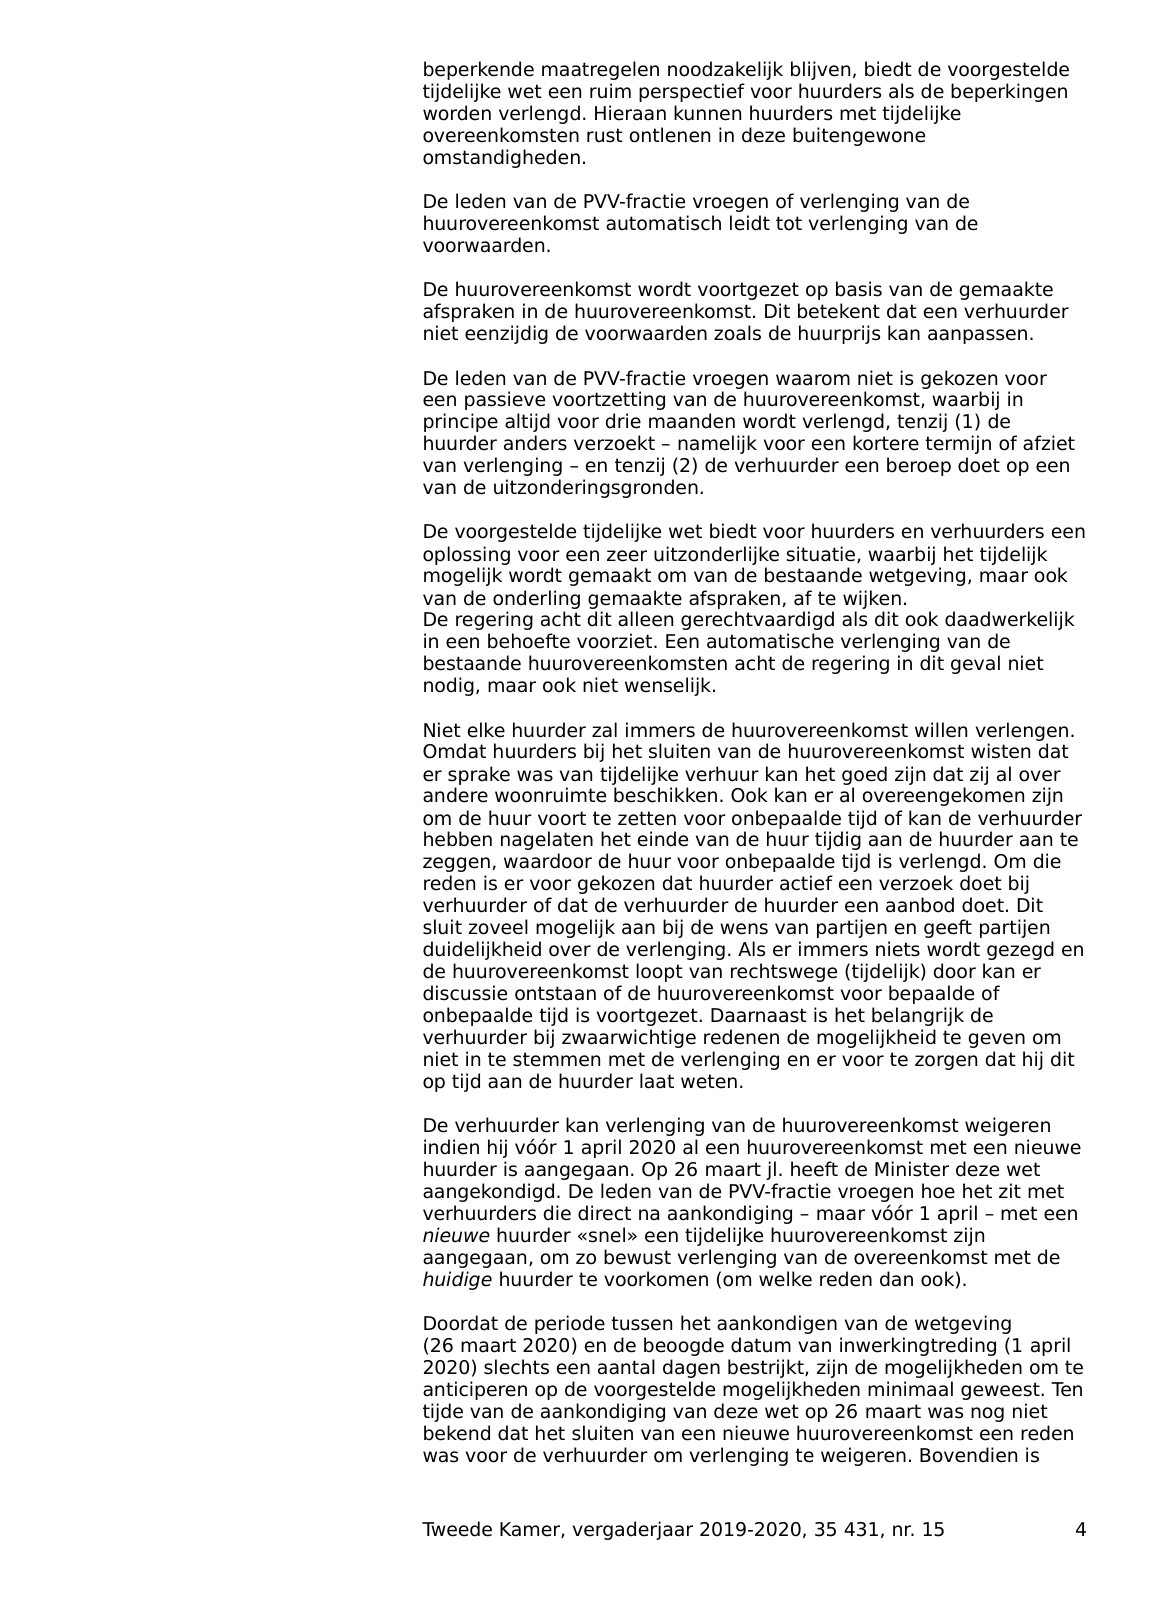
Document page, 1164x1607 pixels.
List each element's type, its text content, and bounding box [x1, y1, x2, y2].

text beperkende maatregelen noodzakelijk blijven, biedt de voorgestelde tijdelijke wet een ruim perspectief voor huurders als de beperkingen worden verlengd. Hieraan kunnen huurders met tijdelijke overeenkomsten rust ontlenen in deze buitengewone omstandigheden. [422, 59, 1087, 169]
text De leden van de PVV-fractie vroegen waarom niet is gekozen voor een passieve voortzetting van de huurovereenkomst, waarbij in principe altijd voor drie maanden wordt verlengd, tenzij (1) de huurder anders verzoekt – namelijk voor een kortere termijn of afziet van verlenging – en tenzij (2) de verhuurder een beroep doet op een van de uitzonderingsgronden. [422, 367, 1087, 499]
text Doordat de periode tussen het aankondigen van de wetgeving (26 maart 2020) en de beoogde datum van inwerkingtreding (1 april 2020) slechts een aantal dagen bestrijkt, zijn de mogelijkheden om te anticiperen op de voorgestelde mogelijkheden minimaal geweest. Ten tijde van de aankondiging van deze wet op 26 maart was nog niet bekend dat het sluiten van een nieuwe huurovereenkomst een reden was voor de verhuurder om verlenging te weigeren. Bovendien is [422, 1313, 1087, 1467]
text De regering acht dit alleen gerechtvaardigd als dit ook daadwerkelijk in een behoefte voorziet. Een automatische verlenging van de bestaande huurovereenkomsten acht de regering in dit geval niet nodig, maar ook niet wenselijk. [422, 609, 1087, 697]
text De voorgestelde tijdelijke wet biedt voor huurders en verhuurders een oplossing voor een zeer uitzonderlijke situatie, waarbij het tijdelijk mogelijk wordt gemaakt om van de bestaande wetgeving, maar ook van de onderling gemaakte afspraken, af te wijken. [422, 521, 1087, 609]
text De verhuurder kan verlenging van de huurovereenkomst weigeren indien hij vóór 1 april 2020 al een huurovereenkomst met een nieuwe huurder is aangegaan. Op 26 maart jl. heeft de Minister deze wet aangekondigd. De leden van de PVV-fractie vroegen hoe het zit met verhuurders die direct na aankondiging – maar vóór 1 april – met een nieuwe huurder «snel» een tijdelijke huurovereenkomst zijn aangegaan, om zo bewust verlenging van de overeenkomst met de huidige huurder te voorkomen (om welke reden dan ook). [422, 1115, 1087, 1291]
text De huurovereenkomst wordt voortgezet op basis van de gemaakte afspraken in de huurovereenkomst. Dit betekent dat een verhuurder niet eenzijdig de voorwaarden zoals de huurprijs kan aanpassen. [422, 279, 1087, 345]
text De leden van de PVV-fractie vroegen of verlenging van de huurovereenkomst automatisch leidt tot verlenging van de voorwaarden. [422, 191, 1087, 257]
text Niet elke huurder zal immers de huurovereenkomst willen verlengen. Omdat huurders bij het sluiten van de huurovereenkomst wisten dat er sprake was van tijdelijke verhuur kan het goed zijn dat zij al over andere woonruimte beschikken. Ook kan er al overeengekomen zijn om de huur voort te zetten voor onbepaalde tijd of kan de verhuurder hebben nagelaten het einde van de huur tijdig aan de huurder aan te zeggen, waardoor de huur voor onbepaalde tijd is verlengd. Om die reden is er voor gekozen dat huurder actief een verzoek doet bij verhuurder of dat de verhuurder de huurder een aanbod doet. Dit sluit zoveel mogelijk aan bij de wens van partijen en geeft partijen duidelijkheid over de verlenging. Als er immers niets wordt gezegd en de huurovereenkomst loopt van rechtswege (tijdelijk) door kan er discussie ontstaan of de huurovereenkomst voor bepaalde of onbepaalde tijd is voortgezet. Daarnaast is het belangrijk de verhuurder bij zwaarwichtige redenen de mogelijkheid te geven om niet in te stemmen met de verlenging en er voor te zorgen dat hij dit op tijd aan de huurder laat weten. [422, 719, 1087, 1093]
